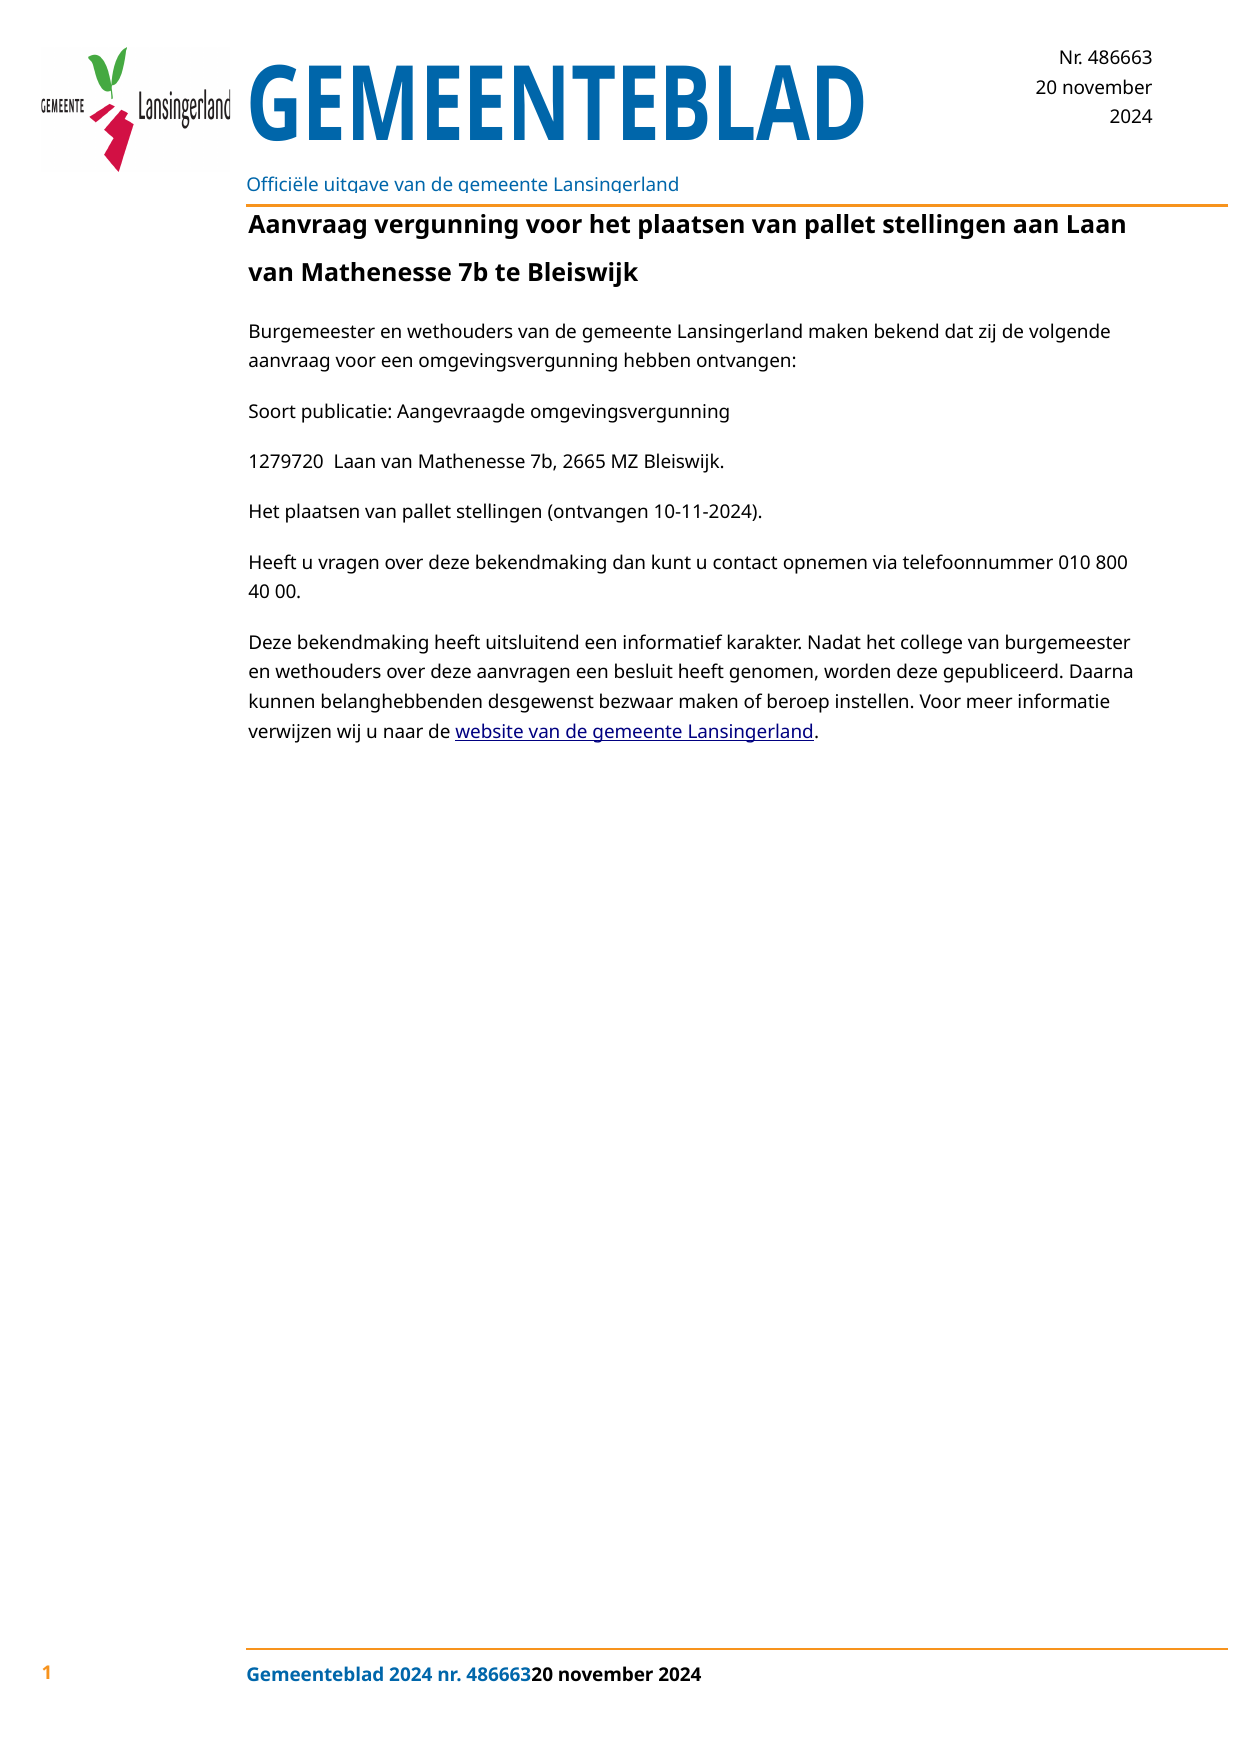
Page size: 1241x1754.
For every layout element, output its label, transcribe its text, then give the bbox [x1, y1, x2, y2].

text Soort publicatie: Aangevraagde omgevingsvergunning [248, 398, 1152, 424]
text Deze bekendmaking heeft uitsluitend een informatief karakter. Nadat het college van burgemeester en wethouders over deze aanvragen een besluit heeft genomen, worden deze gepubliceerd. Daarna kunnen belanghebbenden desgewenst bezwaar maken of beroep instellen. Voor meer informatie verwijzen wij u naar de website van de gemeente Lansingerland. [248, 629, 1152, 744]
picture [41, 47, 231, 172]
text Het plaatsen van pallet stellingen (ontvangen 10-11-2024). [248, 499, 1152, 524]
text Heeft u vragen over deze bekendmaking dan kunt u contact opnemen via telefoonnummer 010 800 40 00. [248, 549, 1152, 604]
text Aanvraag vergunning voor het plaatsen van pallet stellingen aan Laan van Mathenesse 7b te Bleiswijk [248, 207, 1152, 288]
text Burgemeester en wethouders van de gemeente Lansingerland maken bekend dat zij de volgende aanvraag voor een omgevingsvergunning hebben ontvangen: [248, 318, 1152, 373]
text 1279720 Laan van Mathenesse 7b, 2665 MZ Bleiswijk. [248, 448, 1152, 474]
